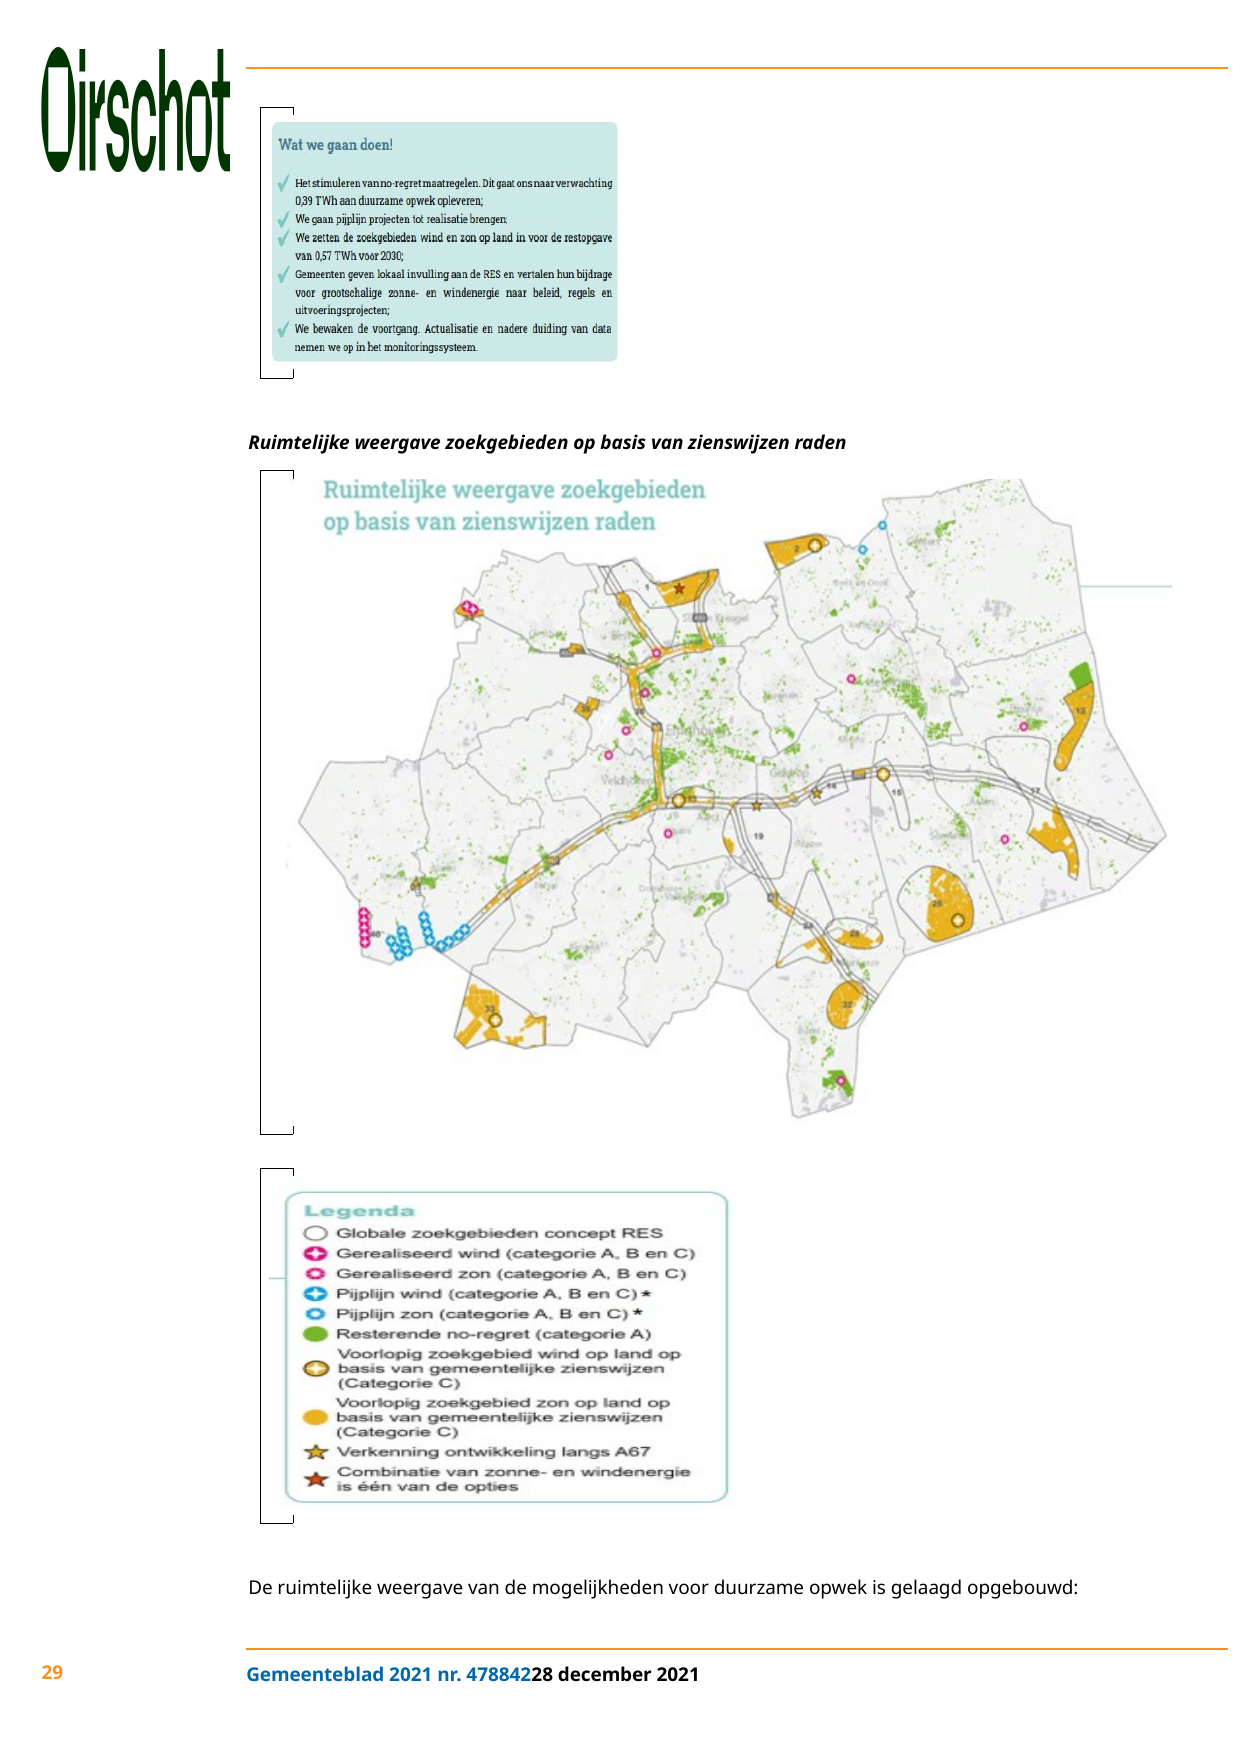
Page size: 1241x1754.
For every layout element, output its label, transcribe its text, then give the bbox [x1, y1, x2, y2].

picture [268, 479, 1173, 1126]
picture [268, 1176, 742, 1515]
text De ruimtelijke weergave van de mogelijkheden voor duurzame opwek is gelaagd opgebouwd: [248, 1574, 1152, 1600]
text Ruimtelijke weergave zoekgebieden op basis van zienswijzen raden [248, 429, 1152, 454]
picture [41, 47, 231, 172]
picture [268, 115, 624, 369]
